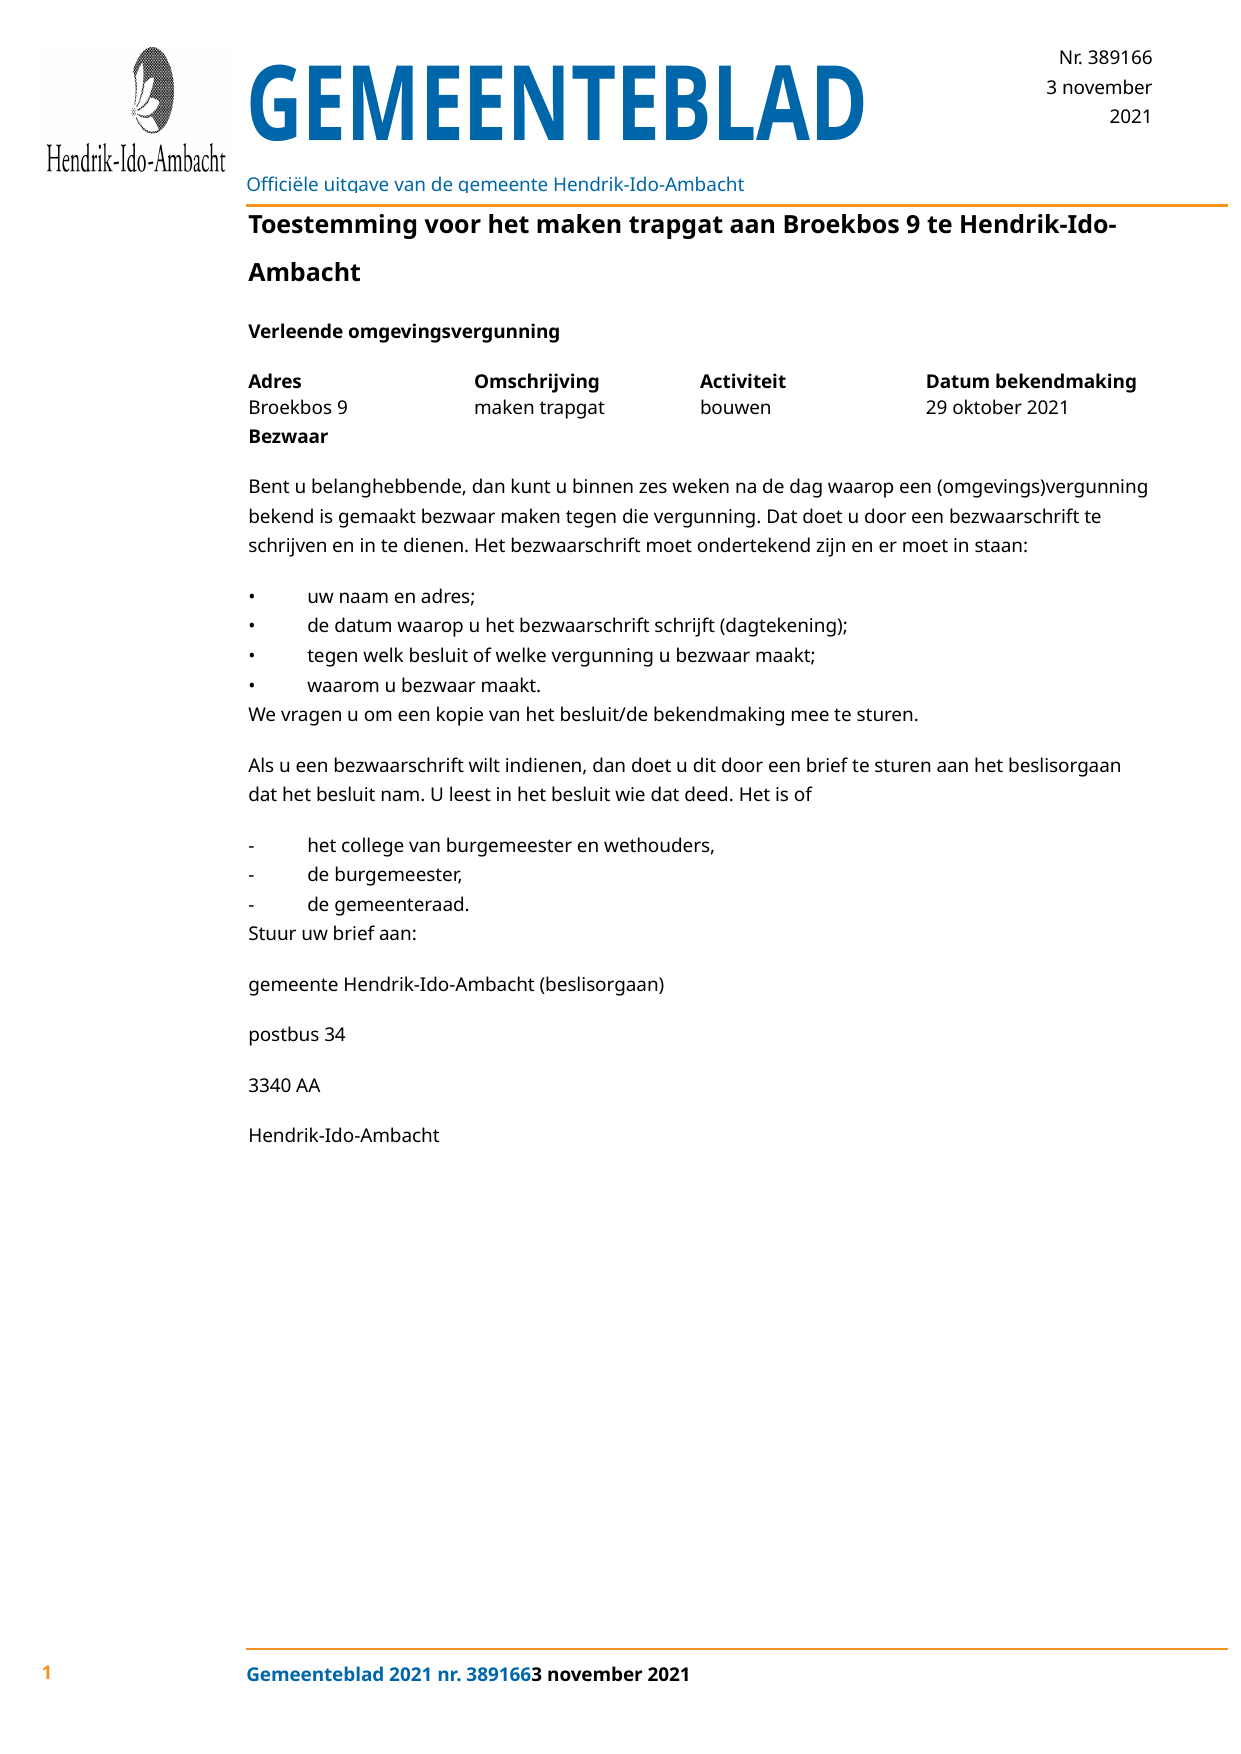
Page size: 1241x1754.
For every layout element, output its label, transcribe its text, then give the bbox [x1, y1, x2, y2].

list de datum waarop u het bezwaarschrift schrijft (dagtekening); [248, 613, 1152, 638]
text gemeente Hendrik-Ido-Ambacht (beslisorgaan) [248, 971, 1152, 997]
table_cell maken trapgat [474, 394, 700, 420]
table_cell 29 oktober 2021 [926, 394, 1152, 420]
text Stuur uw brief aan: [248, 921, 1152, 946]
table_header Omschrijving [474, 369, 700, 394]
list tegen welk besluit of welke vergunning u bezwaar maakt; [248, 642, 1152, 668]
text Toestemming voor het maken trapgat aan Broekbos 9 te Hendrik-Ido-Ambacht [248, 207, 1152, 288]
text Hendrik-Ido-Ambacht [248, 1122, 1152, 1148]
text Bezwaar [248, 423, 1152, 449]
text Bent u belanghebbende, dan kunt u binnen zes weken na de dag waarop een (omgevings)vergunning bekend is gemaakt bezwaar maken tegen die vergunning. Dat doet u door een bezwaarschrift te schrijven en in te dienen. Het bezwaarschrift moet ondertekend zijn en er moet in staan: [248, 473, 1152, 558]
table_cell bouwen [700, 394, 926, 420]
list het college van burgemeester en wethouders, [248, 832, 1152, 858]
text postbus 34 [248, 1021, 1152, 1047]
table_cell Broekbos 9 [248, 394, 474, 420]
picture [41, 47, 231, 172]
text Verleende omgevingsvergunning [248, 318, 1152, 344]
list de burgemeester, [248, 861, 1152, 887]
text We vragen u om een kopie van het besluit/de bekendmaking mee te sturen. [248, 701, 1152, 727]
table_header Datum bekendmaking [926, 369, 1152, 394]
text Als u een bezwaarschrift wilt indienen, dan doet u dit door een brief te sturen aan het beslisorgaan dat het besluit nam. U leest in het besluit wie dat deed. Het is of [248, 752, 1152, 807]
table_header Adres [248, 369, 474, 394]
list uw naam en adres; [248, 583, 1152, 609]
text 3340 AA [248, 1072, 1152, 1098]
list de gemeenteraad. [248, 891, 1152, 917]
list waarom u bezwaar maakt. [248, 672, 1152, 698]
table_header Activiteit [700, 369, 926, 394]
